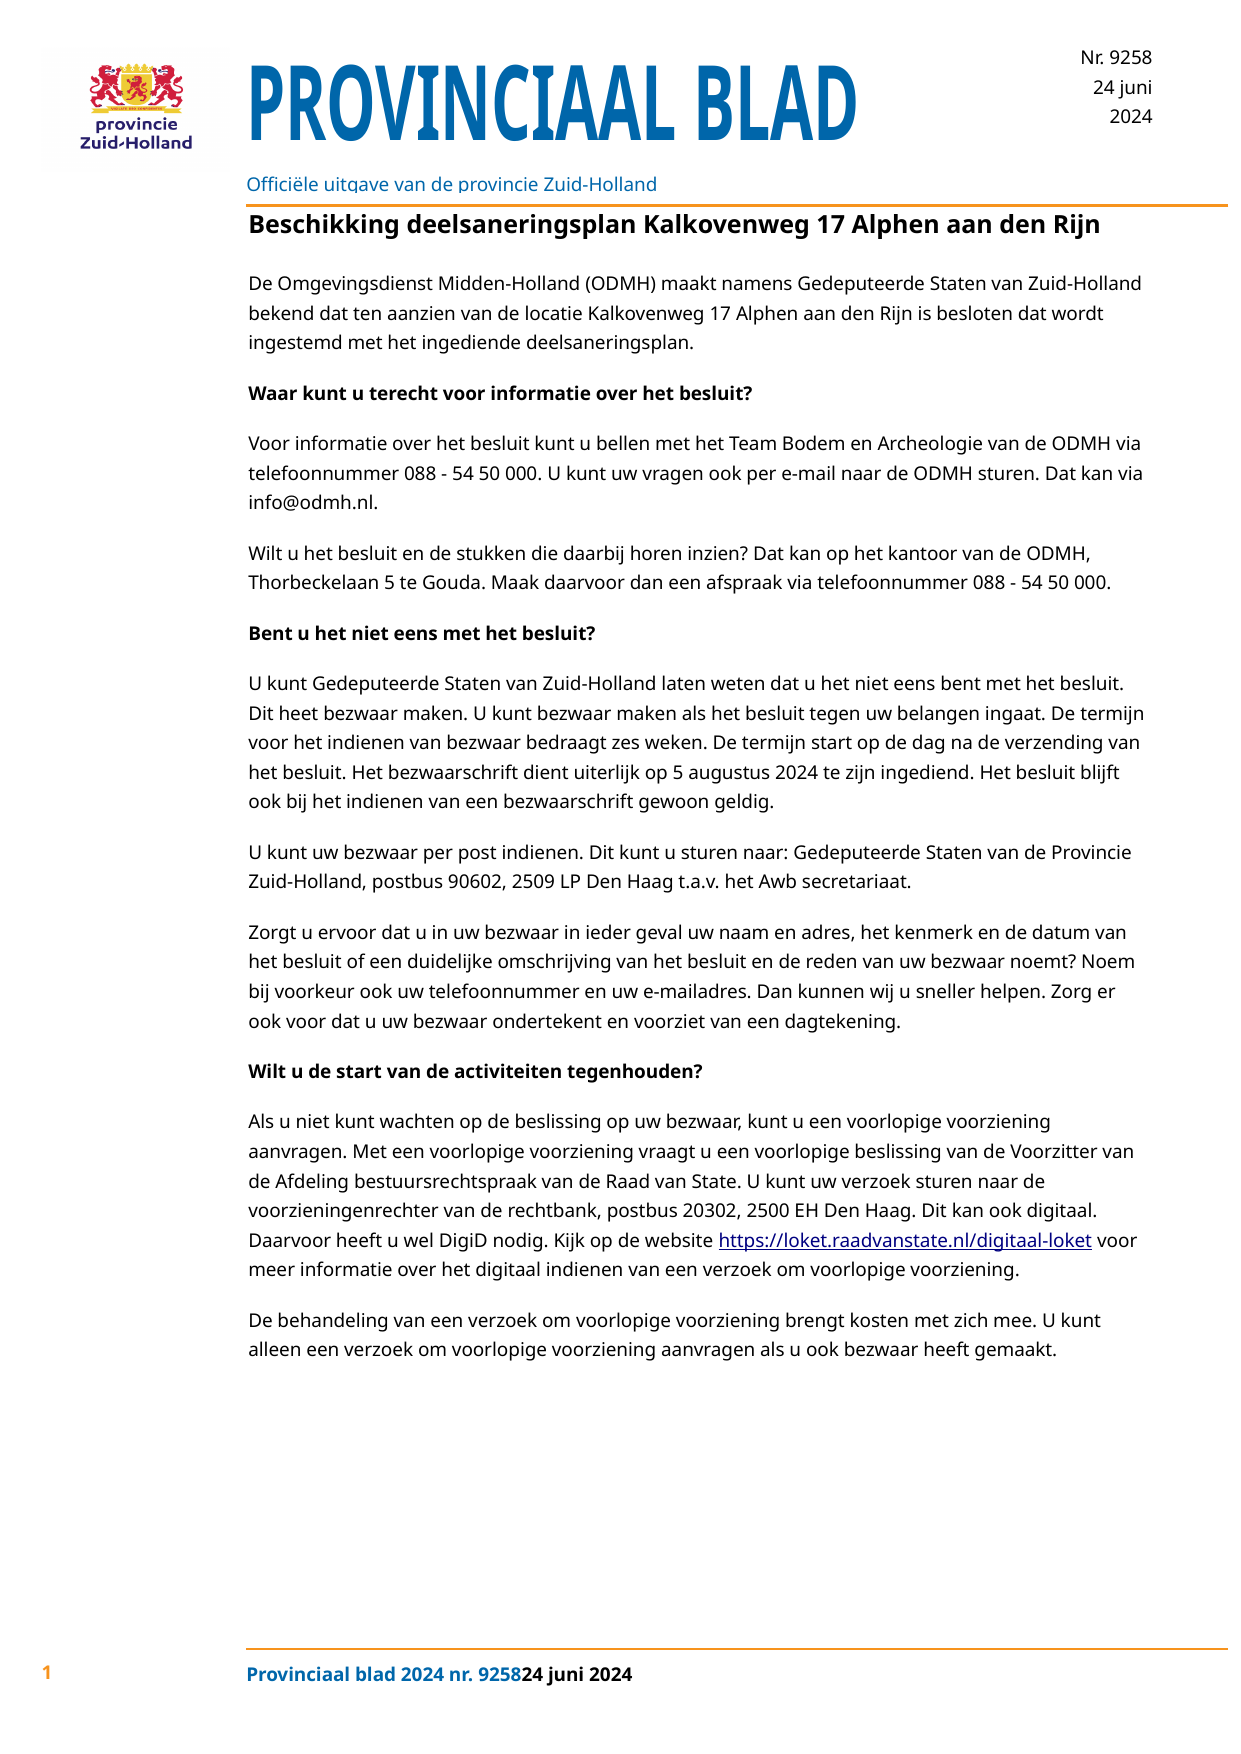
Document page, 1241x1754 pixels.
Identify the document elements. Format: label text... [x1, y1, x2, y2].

text Waar kunt u terecht voor informatie over het besluit? [248, 380, 1152, 406]
text Voor informatie over het besluit kunt u bellen met het Team Bodem en Archeologie van de ODMH via telefoonnummer 088 - 54 50 000. U kunt uw vragen ook per e-mail naar de ODMH sturen. Dat kan via info@odmh.nl. [248, 430, 1152, 515]
text De Omgevingsdienst Midden-Holland (ODMH) maakt namens Gedeputeerde Staten van Zuid-Holland bekend dat ten aanzien van de locatie Kalkovenweg 17 Alphen aan den Rijn is besloten dat wordt ingestemd met het ingediende deelsaneringsplan. [248, 270, 1152, 355]
text Als u niet kunt wachten op de beslissing op uw bezwaar, kunt u een voorlopige voorziening aanvragen. Met een voorlopige voorziening vraagt u een voorlopige beslissing van de Voorzitter van de Afdeling bestuursrechtspraak van de Raad van State. U kunt uw verzoek sturen naar de voorzieningenrechter van de rechtbank, postbus 20302, 2500 EH Den Haag. Dit kan ook digitaal. Daarvoor heeft u wel DigiD nodig. Kijk op de website https://loket.raadvanstate.nl/digitaal-loket voor meer informatie over het digitaal indienen van een verzoek om voorlopige voorziening. [248, 1109, 1152, 1282]
text U kunt uw bezwaar per post indienen. Dit kunt u sturen naar: Gedeputeerde Staten van de Provincie Zuid-Holland, postbus 90602, 2509 LP Den Haag t.a.v. het Awb secretariaat. [248, 839, 1152, 894]
text Beschikking deelsaneringsplan Kalkovenweg 17 Alphen aan den Rijn [248, 207, 1152, 241]
picture [41, 47, 231, 172]
text De behandeling van een verzoek om voorlopige voorziening brengt kosten met zich mee. U kunt alleen een verzoek om voorlopige voorziening aanvragen als u ook bezwaar heeft gemaakt. [248, 1307, 1152, 1362]
text Wilt u het besluit en de stukken die daarbij horen inzien? Dat kan op het kantoor van de ODMH, Thorbeckelaan 5 te Gouda. Maak daarvoor dan een afspraak via telefoonnummer 088 - 54 50 000. [248, 540, 1152, 595]
text U kunt Gedeputeerde Staten van Zuid-Holland laten weten dat u het niet eens bent met het besluit. Dit heet bezwaar maken. U kunt bezwaar maken als het besluit tegen uw belangen ingaat. De termijn voor het indienen van bezwaar bedraagt zes weken. De termijn start op de dag na de verzending van het besluit. Het bezwaarschrift dient uiterlijk op 5 augustus 2024 te zijn ingediend. Het besluit blijft ook bij het indienen van een bezwaarschrift gewoon geldig. [248, 670, 1152, 814]
text Bent u het niet eens met het besluit? [248, 620, 1152, 646]
text Zorgt u ervoor dat u in uw bezwaar in ieder geval uw naam en adres, het kenmerk en de datum van het besluit of een duidelijke omschrijving van het besluit en de reden van uw bezwaar noemt? Noem bij voorkeur ook uw telefoonnummer en uw e-mailadres. Dan kunnen wij u sneller helpen. Zorg er ook voor dat u uw bezwaar ondertekent en voorziet van een dagtekening. [248, 919, 1152, 1033]
text Wilt u de start van de activiteiten tegenhouden? [248, 1058, 1152, 1084]
